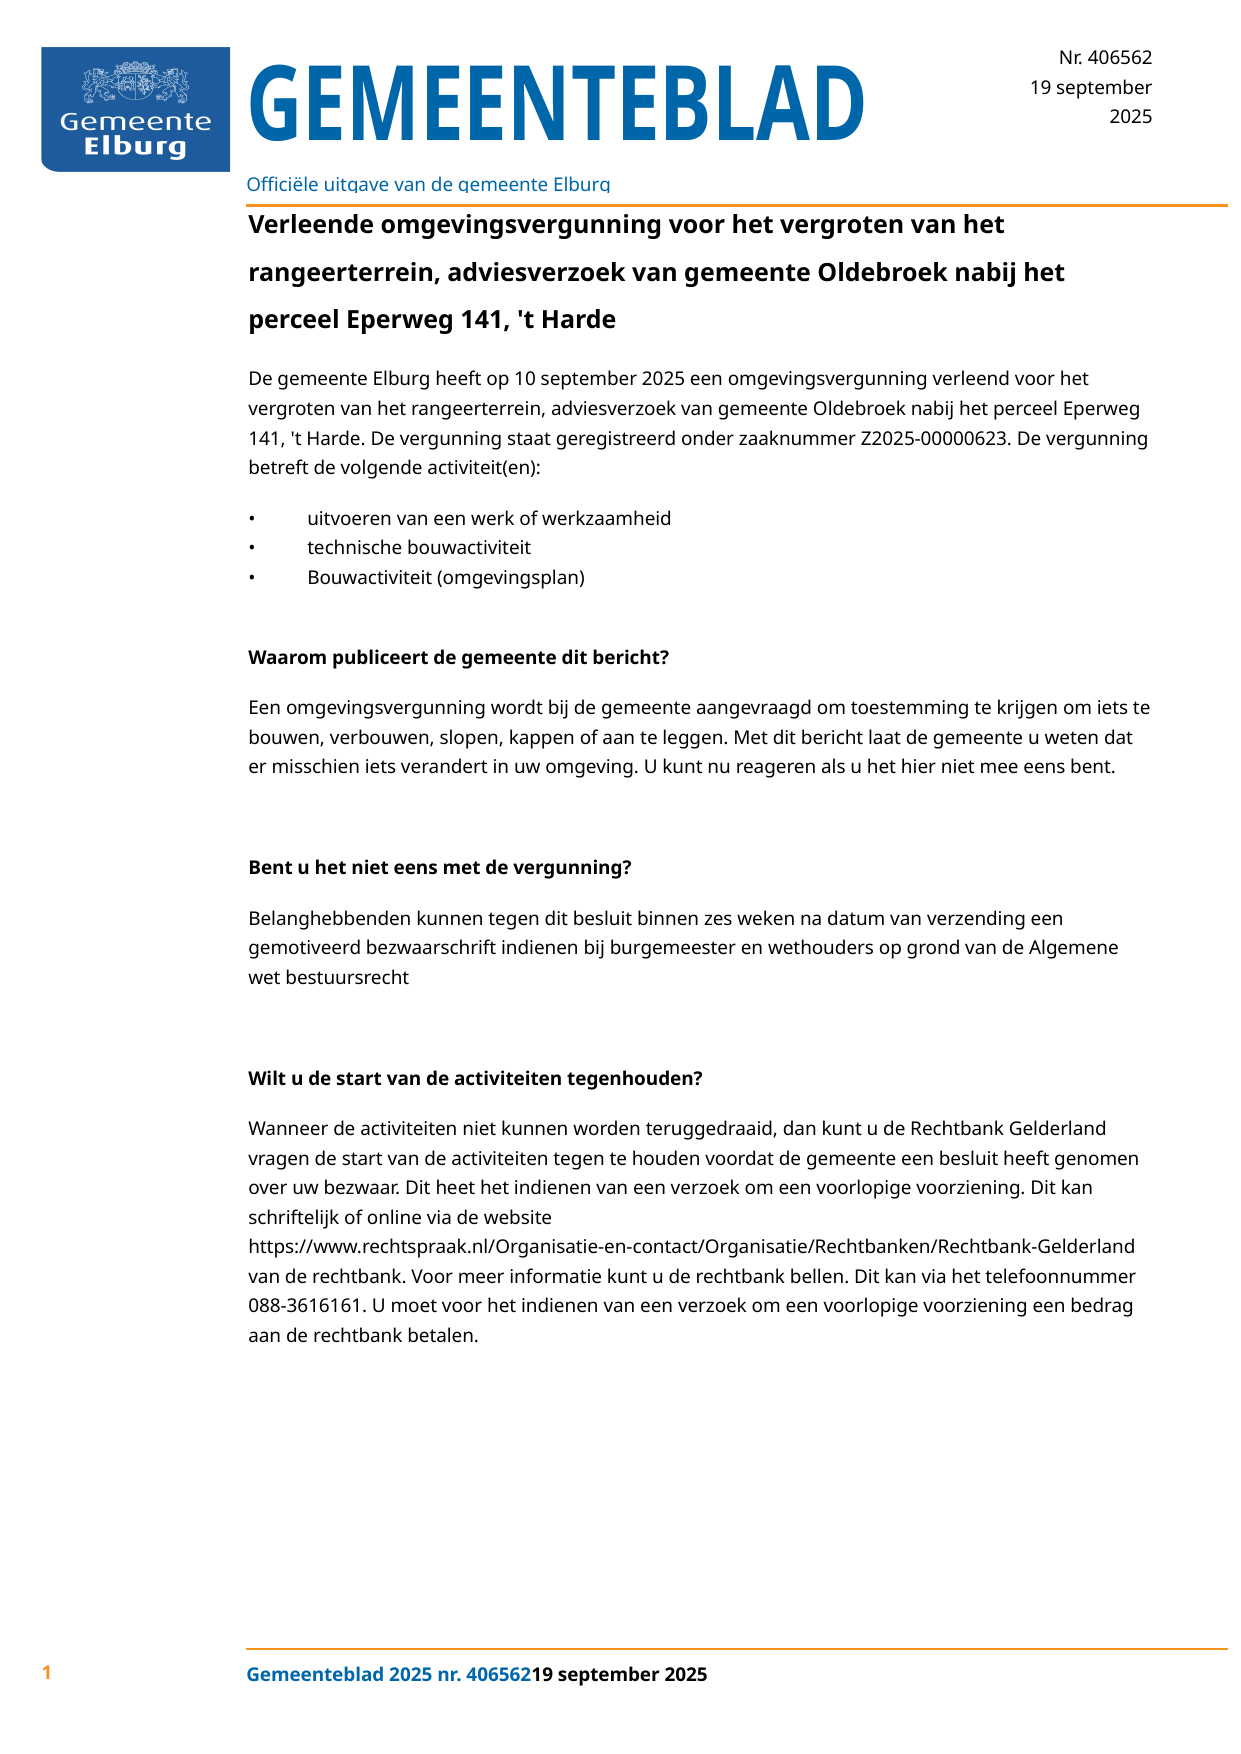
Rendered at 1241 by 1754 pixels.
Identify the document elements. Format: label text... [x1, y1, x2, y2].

list Bouwactiviteit (omgevingsplan) [248, 564, 1152, 589]
text Bent u het niet eens met de vergunning? [248, 854, 1152, 880]
text Wanneer de activiteiten niet kunnen worden teruggedraaid, dan kunt u de Rechtbank Gelderland vragen de start van de activiteiten tegen te houden voordat de gemeente een besluit heeft genomen over uw bezwaar. Dit heet het indienen van een verzoek om een voorlopige voorziening. Dit kan schriftelijk of online via de website https://www.rechtspraak.nl/Organisatie-en-contact/Organisatie/Rechtbanken/Rechtbank-Gelderland van de rechtbank. Voor meer informatie kunt u de rechtbank bellen. Dit kan via het telefoonnummer 088-3616161. U moet voor het indienen van een verzoek om een voorlopige voorziening een bedrag aan de rechtbank betalen. [248, 1115, 1152, 1348]
list uitvoeren van een werk of werkzaamheid [248, 505, 1152, 530]
text Wilt u de start van de activiteiten tegenhouden? [248, 1065, 1152, 1090]
text Waarom publiceert de gemeente dit bericht? [248, 644, 1152, 669]
text Verleende omgevingsvergunning voor het vergroten van het rangeerterrein, adviesverzoek van gemeente Oldebroek nabij het perceel Eperweg 141, 't Harde [248, 207, 1152, 336]
picture [41, 47, 231, 172]
text Een omgevingsvergunning wordt bij de gemeente aangevraagd om toestemming te krijgen om iets te bouwen, verbouwen, slopen, kappen of aan te leggen. Met dit bericht laat de gemeente u weten dat er misschien iets verandert in uw omgeving. U kunt nu reageren als u het hier niet mee eens bent. [248, 694, 1152, 779]
list technische bouwactiviteit [248, 534, 1152, 560]
text Belanghebbenden kunnen tegen dit besluit binnen zes weken na datum van verzending een gemotiveerd bezwaarschrift indienen bij burgemeester en wethouders op grond van de Algemene wet bestuursrecht [248, 905, 1152, 989]
text De gemeente Elburg heeft op 10 september 2025 een omgevingsvergunning verleend voor het vergroten van het rangeerterrein, adviesverzoek van gemeente Oldebroek nabij het perceel Eperweg 141, 't Harde. De vergunning staat geregistreerd onder zaaknummer Z2025-00000623. De vergunning betreft de volgende activiteit(en): [248, 366, 1152, 480]
